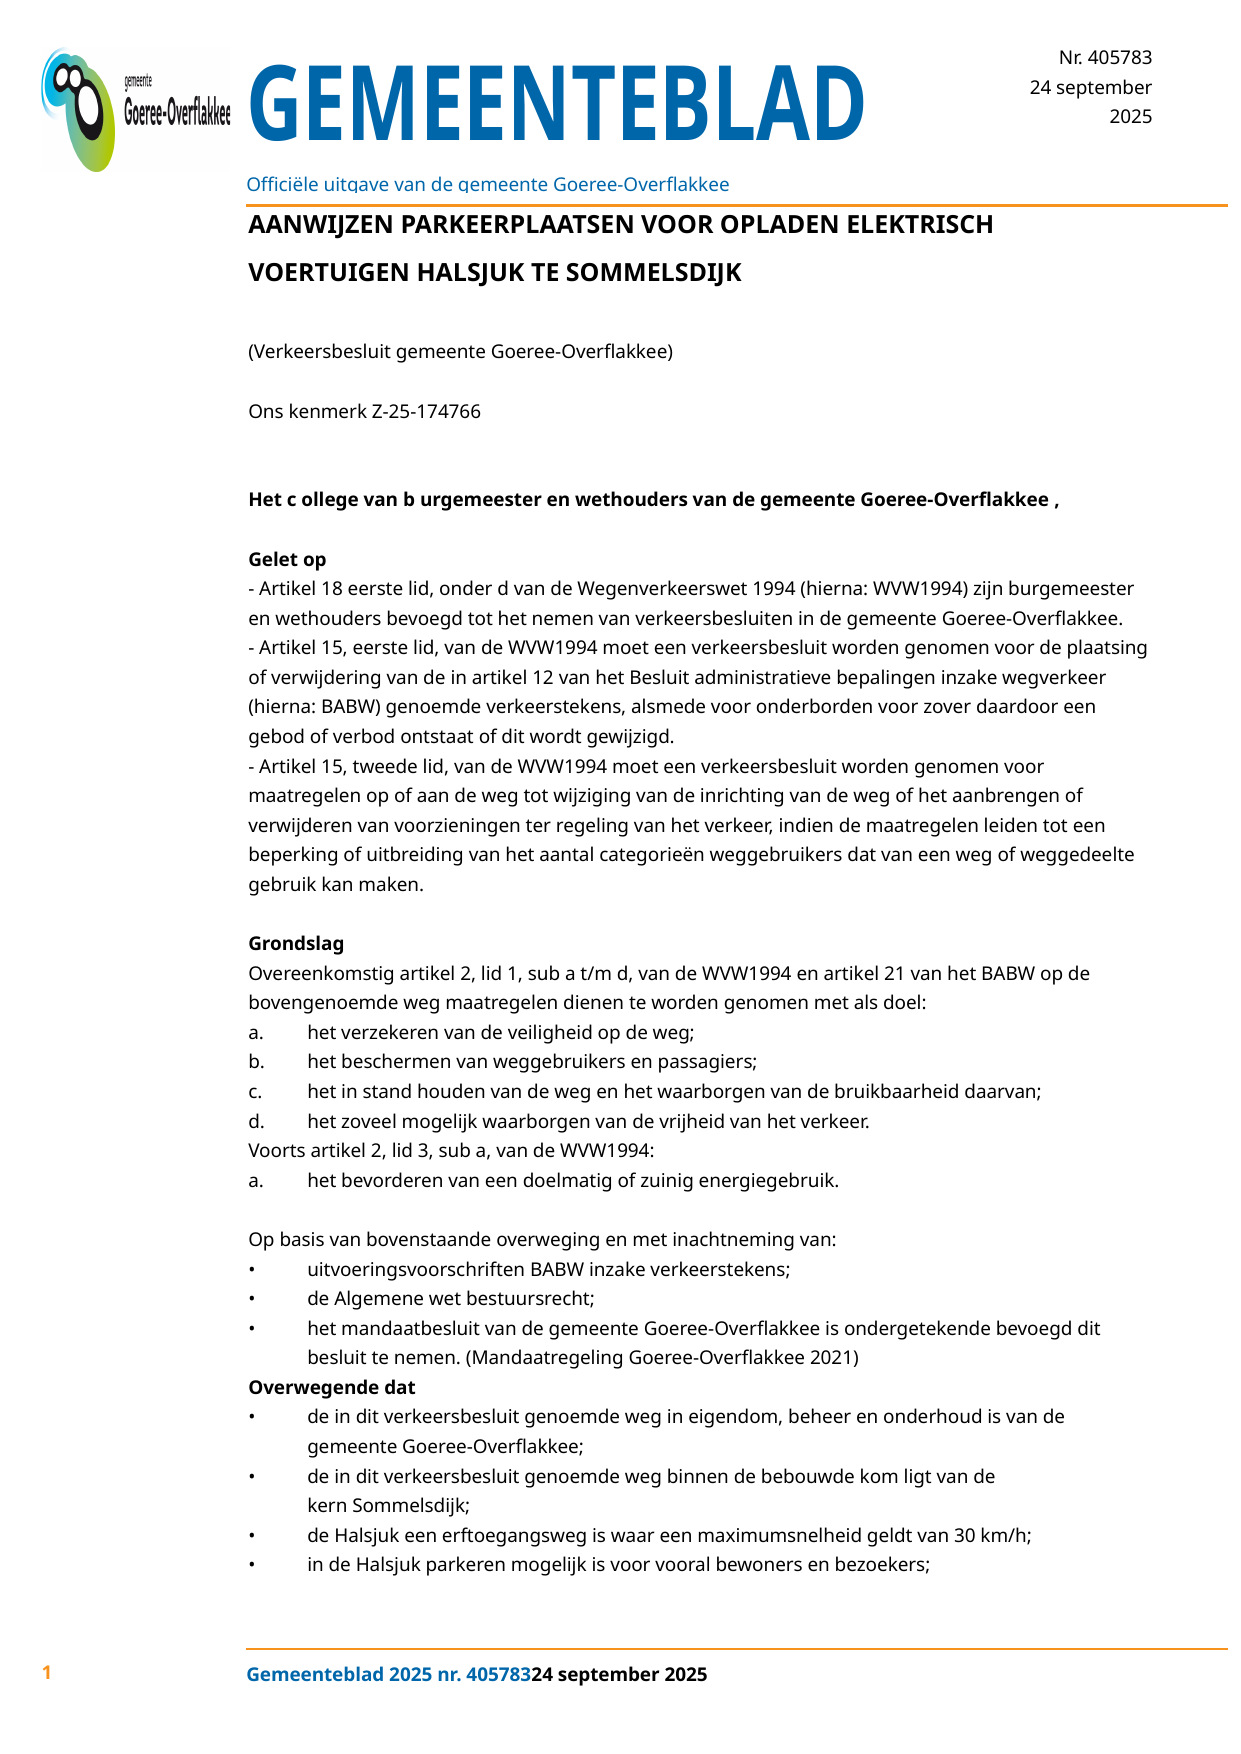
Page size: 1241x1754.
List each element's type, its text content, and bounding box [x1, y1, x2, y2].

text Grondslag [248, 930, 1152, 956]
text - Artikel 15, tweede lid, van de WVW1994 moet een verkeersbesluit worden genomen voor maatregelen op of aan de weg tot wijziging van de inrichting van de weg of het aanbrengen of verwijderen van voorzieningen ter regeling van het verkeer, indien de maatregelen leiden tot een beperking of uitbreiding van het aantal categorieën weggebruikers dat van een weg of weggedeelte gebruik kan maken. [248, 753, 1152, 897]
text AANWIJZEN PARKEERPLAATSEN VOOR OPLADEN ELEKTRISCH VOERTUIGEN HALSJUK TE SOMMELSDIJK [248, 207, 1152, 288]
text Het c ollege van b urgemeester en wethouders van de gemeente Goeree-Overflakkee , [248, 487, 1152, 512]
text Overeenkomstig artikel 2, lid 1, sub a t/m d, van de WVW1994 en artikel 21 van het BABW op de bovengenoemde weg maatregelen dienen te worden genomen met als doel: [248, 960, 1152, 1015]
picture [41, 47, 231, 172]
list in de Halsjuk parkeren mogelijk is voor vooral bewoners en bezoekers; [248, 1552, 1152, 1577]
list het zoveel mogelijk waarborgen van de vrijheid van het verkeer. [248, 1108, 1152, 1133]
list het mandaatbesluit van de gemeente Goeree-Overflakkee is ondergetekende bevoegd dit besluit te nemen. (Mandaatregeling Goeree-Overflakkee 2021) [248, 1315, 1152, 1370]
text Overwegende dat [248, 1374, 1152, 1400]
list het beschermen van weggebruikers en passagiers; [248, 1049, 1152, 1074]
text Ons kenmerk Z-25-174766 [248, 398, 1152, 423]
text Gelet op [248, 546, 1152, 571]
list het verzekeren van de veiligheid op de weg; [248, 1019, 1152, 1045]
list kern Sommelsdijk; [248, 1492, 1152, 1518]
text Voorts artikel 2, lid 3, sub a, van de WVW1994: [248, 1137, 1152, 1163]
list de Algemene wet bestuursrecht; [248, 1285, 1152, 1311]
text - Artikel 15, eerste lid, van de WVW1994 moet een verkeersbesluit worden genomen voor de plaatsing of verwijdering van de in artikel 12 van het Besluit administratieve bepalingen inzake wegverkeer (hierna: BABW) genoemde verkeerstekens, alsmede voor onderborden voor zover daardoor een gebod of verbod ontstaat of dit wordt gewijzigd. [248, 634, 1152, 749]
text (Verkeersbesluit gemeente Goeree-Overflakkee) [248, 339, 1152, 364]
list uitvoeringsvoorschriften BABW inzake verkeerstekens; [248, 1256, 1152, 1281]
list het in stand houden van de weg en het waarborgen van de bruikbaarheid daarvan; [248, 1078, 1152, 1104]
text - Artikel 18 eerste lid, onder d van de Wegenverkeerswet 1994 (hierna: WVW1994) zijn burgemeester en wethouders bevoegd tot het nemen van verkeersbesluiten in de gemeente Goeree-Overflakkee. [248, 575, 1152, 631]
text Op basis van bovenstaande overweging en met inachtneming van: [248, 1226, 1152, 1252]
list de in dit verkeersbesluit genoemde weg binnen de bebouwde kom ligt van de [248, 1463, 1152, 1488]
list het bevorderen van een doelmatig of zuinig energiegebruik. [248, 1167, 1152, 1193]
list de Halsjuk een erftoegangsweg is waar een maximumsnelheid geldt van 30 km/h; [248, 1522, 1152, 1548]
list de in dit verkeersbesluit genoemde weg in eigendom, beheer en onderhoud is van de gemeente Goeree-Overflakkee; [248, 1404, 1152, 1459]
